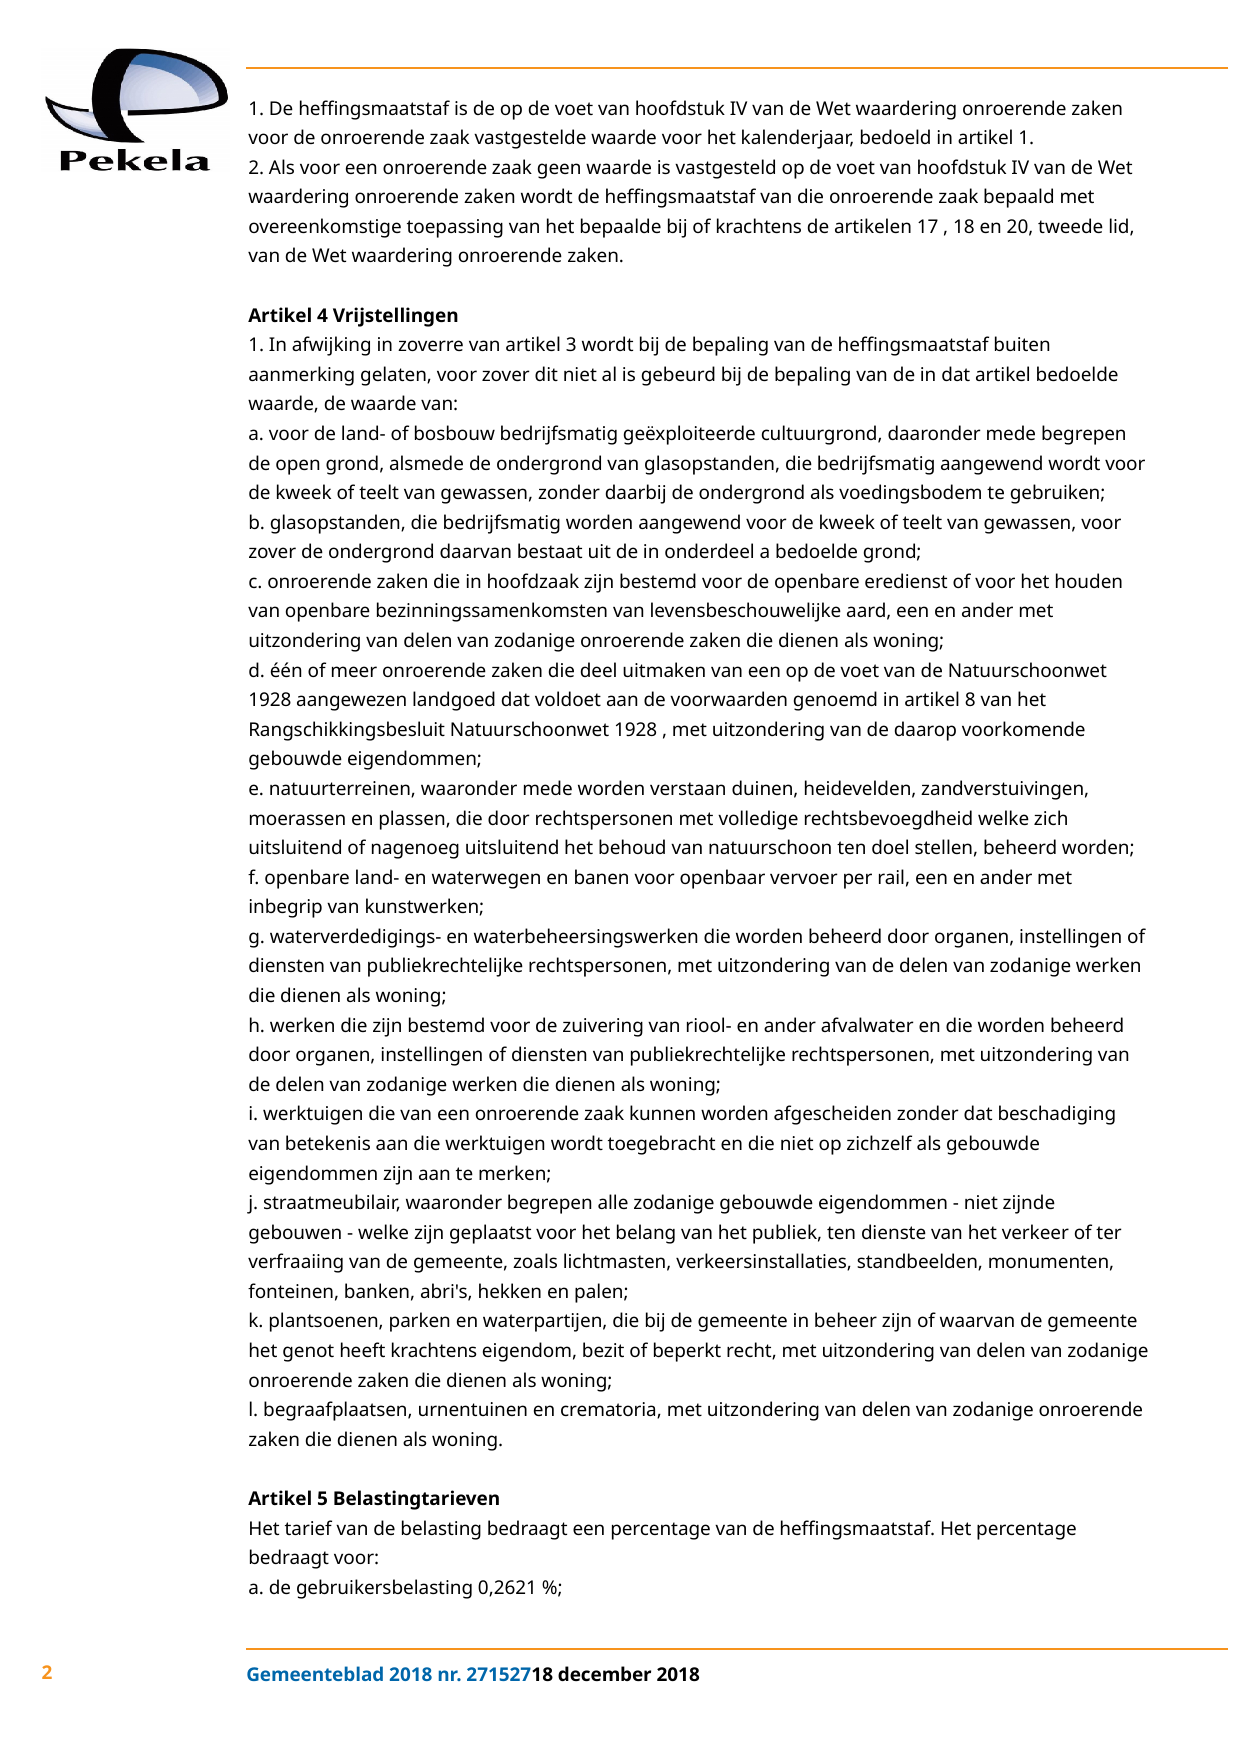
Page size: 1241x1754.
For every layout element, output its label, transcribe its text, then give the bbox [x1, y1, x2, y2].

text e. natuurterreinen, waaronder mede worden verstaan duinen, heidevelden, zandverstuivingen, moerassen en plassen, die door rechtspersonen met volledige rechtsbevoegdheid welke zich uitsluitend of nagenoeg uitsluitend het behoud van natuurschoon ten doel stellen, beheerd worden; [248, 775, 1152, 860]
text c. onroerende zaken die in hoofdzaak zijn bestemd voor de openbare eredienst of voor het houden van openbare bezinningssamenkomsten van levensbeschouwelijke aard, een en ander met uitzondering van delen van zodanige onroerende zaken die dienen als woning; [248, 568, 1152, 653]
text Artikel 4 Vrijstellingen [248, 302, 1152, 328]
picture [41, 47, 231, 172]
text 2. Als voor een onroerende zaak geen waarde is vastgesteld op de voet van hoofdstuk IV van de Wet waardering onroerende zaken wordt de heffingsmaatstaf van die onroerende zaak bepaald met overeenkomstige toepassing van het bepaalde bij of krachtens de artikelen 17 , 18 en 20, tweede lid, van de Wet waardering onroerende zaken. [248, 154, 1152, 268]
text i. werktuigen die van een onroerende zaak kunnen worden afgescheiden zonder dat beschadiging van betekenis aan die werktuigen wordt toegebracht en die niet op zichzelf als gebouwde eigendommen zijn aan te merken; [248, 1101, 1152, 1186]
text l. begraafplaatsen, urnentuinen en crematoria, met uitzondering van delen van zodanige onroerende zaken die dienen als woning. [248, 1396, 1152, 1452]
text 1. De heffingsmaatstaf is de op de voet van hoofdstuk IV van de Wet waardering onroerende zaken voor de onroerende zaak vastgestelde waarde voor het kalenderjaar, bedoeld in artikel 1. [248, 95, 1152, 150]
text Het tarief van de belasting bedraagt een percentage van de heffingsmaatstaf. Het percentage bedraagt voor: [248, 1515, 1152, 1570]
text k. plantsoenen, parken en waterpartijen, die bij de gemeente in beheer zijn of waarvan de gemeente het genot heeft krachtens eigendom, bezit of beperkt recht, met uitzondering van delen van zodanige onroerende zaken die dienen als woning; [248, 1308, 1152, 1393]
text h. werken die zijn bestemd voor de zuivering van riool- en ander afvalwater en die worden beheerd door organen, instellingen of diensten van publiekrechtelijke rechtspersonen, met uitzondering van de delen van zodanige werken die dienen als woning; [248, 1012, 1152, 1097]
text 1. In afwijking in zoverre van artikel 3 wordt bij de bepaling van de heffingsmaatstaf buiten aanmerking gelaten, voor zover dit niet al is gebeurd bij de bepaling van de in dat artikel bedoelde waarde, de waarde van: [248, 331, 1152, 416]
text g. waterverdedigings- en waterbeheersingswerken die worden beheerd door organen, instellingen of diensten van publiekrechtelijke rechtspersonen, met uitzondering van de delen van zodanige werken die dienen als woning; [248, 923, 1152, 1008]
text j. straatmeubilair, waaronder begrepen alle zodanige gebouwde eigendommen - niet zijnde gebouwen - welke zijn geplaatst voor het belang van het publiek, ten dienste van het verkeer of ter verfraaiing van de gemeente, zoals lichtmasten, verkeersinstallaties, standbeelden, monumenten, fonteinen, banken, abri's, hekken en palen; [248, 1189, 1152, 1304]
text a. voor de land- of bosbouw bedrijfsmatig geëxploiteerde cultuurgrond, daaronder mede begrepen de open grond, alsmede de ondergrond van glasopstanden, die bedrijfsmatig aangewend wordt voor de kweek of teelt van gewassen, zonder daarbij de ondergrond als voedingsbodem te gebruiken; [248, 420, 1152, 505]
text Artikel 5 Belastingtarieven [248, 1485, 1152, 1511]
text d. één of meer onroerende zaken die deel uitmaken van een op de voet van de Natuurschoonwet 1928 aangewezen landgoed dat voldoet aan de voorwaarden genoemd in artikel 8 van het Rangschikkingsbesluit Natuurschoonwet 1928 , met uitzondering van de daarop voorkomende gebouwde eigendommen; [248, 657, 1152, 771]
text a. de gebruikersbelasting 0,2621 %; [248, 1574, 1152, 1600]
text f. openbare land- en waterwegen en banen voor openbaar vervoer per rail, een en ander met inbegrip van kunstwerken; [248, 864, 1152, 919]
text b. glasopstanden, die bedrijfsmatig worden aangewend voor de kweek of teelt van gewassen, voor zover de ondergrond daarvan bestaat uit de in onderdeel a bedoelde grond; [248, 509, 1152, 564]
